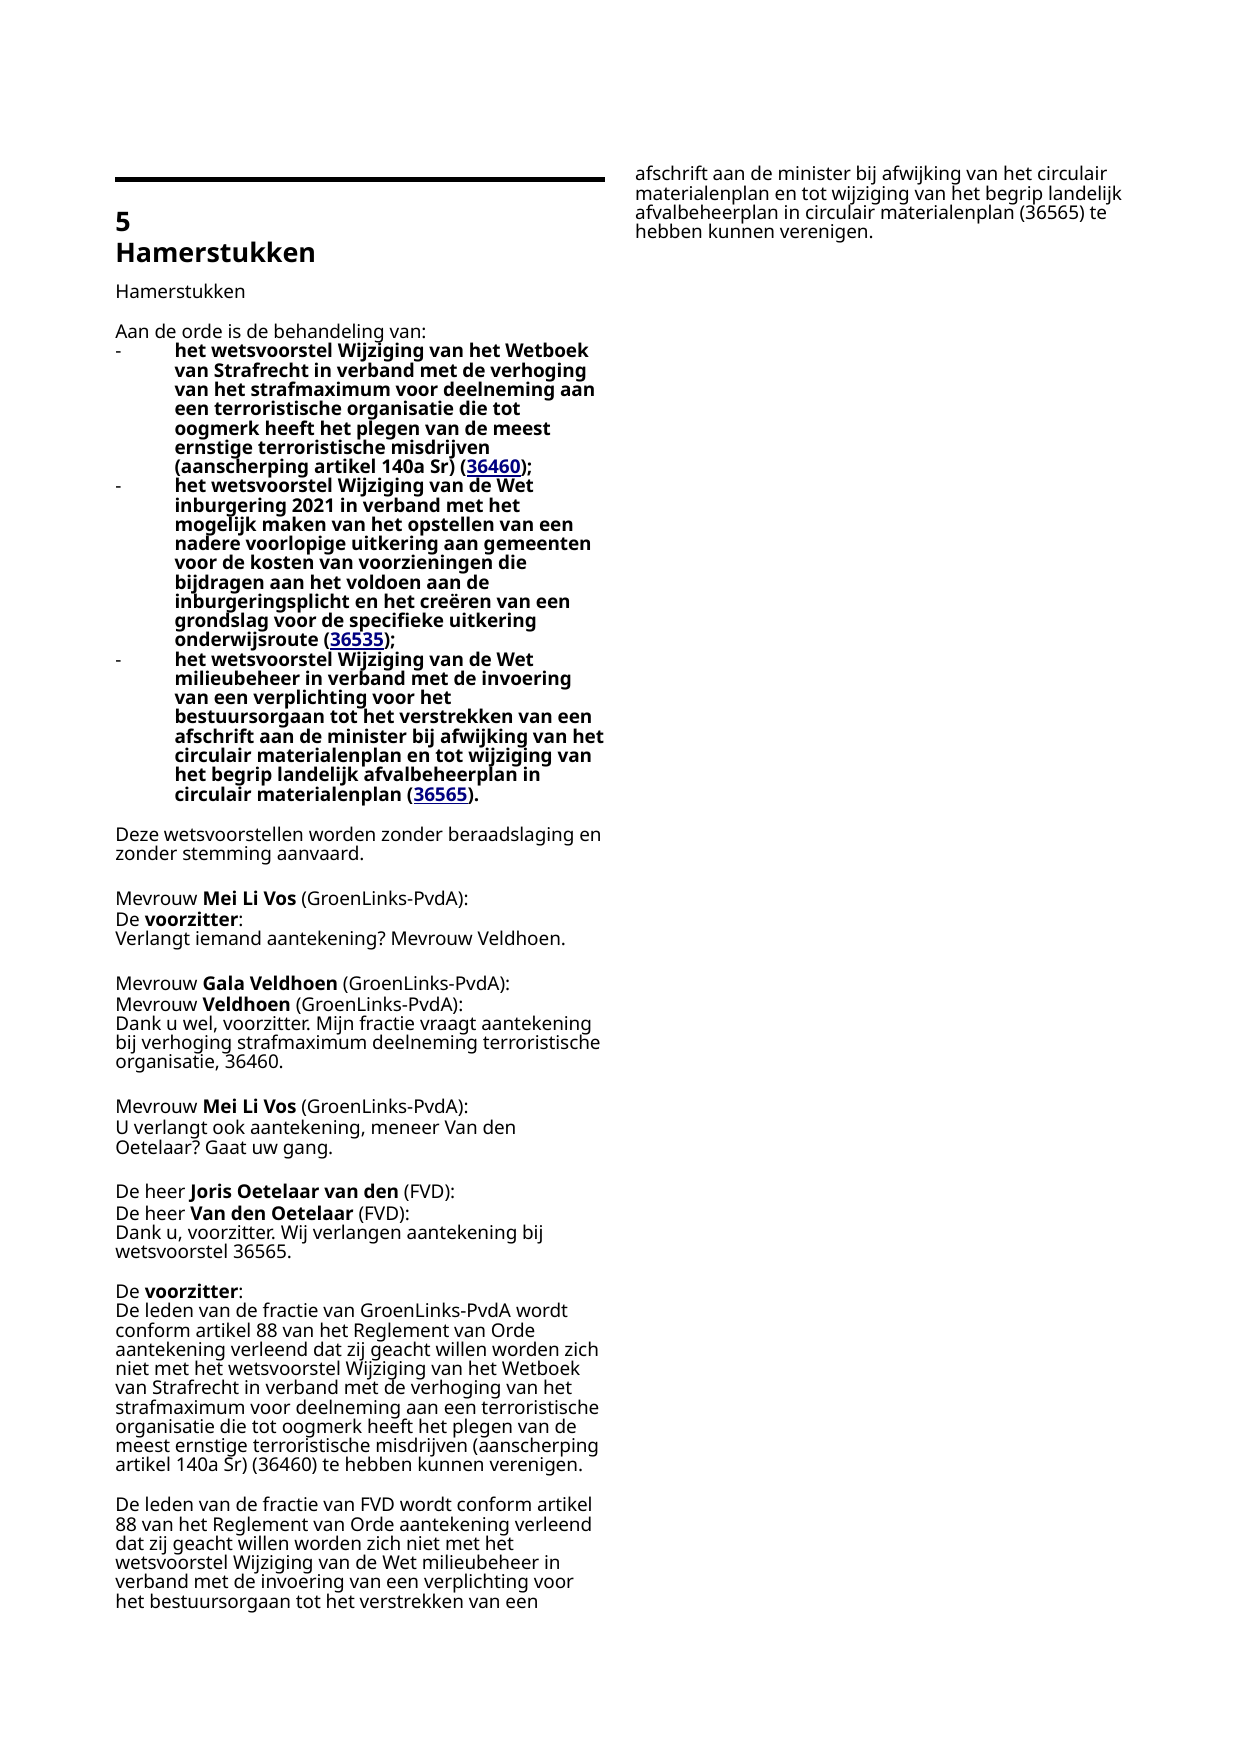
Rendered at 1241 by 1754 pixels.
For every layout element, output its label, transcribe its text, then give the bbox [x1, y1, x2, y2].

text Dank u wel, voorzitter. Mijn fractie vraagt aantekening bij verhoging strafmaximum deelneming terroristische organisatie, 36460. [115, 1015, 605, 1073]
text Mevrouw Gala Veldhoen (GroenLinks-PvdA): [115, 970, 605, 996]
text Mevrouw Mei Li Vos (GroenLinks-PvdA): [115, 1094, 605, 1119]
text De leden van de fractie van GroenLinks-PvdA wordt conform artikel 88 van het Reglement van Orde aantekening verleend dat zij geacht willen worden zich niet met het wetsvoorstel Wijziging van het Wetboek van Strafrecht in verband met de verhoging van het strafmaximum voor deelneming aan een terroristische organisatie die tot oogmerk heeft het plegen van de meest ernstige terroristische misdrijven (aanscherping artikel 140a Sr) (36460) te hebben kunnen verenigen. [115, 1302, 605, 1476]
text De voorzitter: [115, 1283, 605, 1302]
text Hamerstukken [115, 239, 605, 283]
text Deze wetsvoorstellen worden zonder beraadslaging en zonder stemming aanvaard. [115, 826, 605, 864]
text 5 [115, 203, 605, 239]
text De leden van de fractie van FVD wordt conform artikel 88 van het Reglement van Orde aantekening verleend dat zij geacht willen worden zich niet met het wetsvoorstel Wijziging van de Wet milieubeheer in verband met de invoering van een verplichting voor het bestuursorgaan tot het verstrekken van een [115, 1496, 605, 1612]
text De voorzitter: [115, 911, 605, 930]
text afschrift aan de minister bij afwijking van het circulair materialenplan en tot wijziging van het begrip landelijk afvalbeheerplan in circulair materialenplan (36565) te hebben kunnen verenigen. [635, 165, 1125, 242]
list het wetsvoorstel Wijziging van de Wet inburgering 2021 in verband met het mogelijk maken van het opstellen van een nadere voorlopige uitkering aan gemeenten voor de kosten van voorzieningen die bijdragen aan het voldoen aan de inburgeringsplicht en het creëren van een grondslag voor de specifieke uitkering onderwijsroute (36535); [115, 477, 605, 651]
text U verlangt ook aantekening, meneer Van den Oetelaar? Gaat uw gang. [115, 1119, 605, 1158]
text De heer Van den Oetelaar (FVD): [115, 1204, 605, 1224]
text Hamerstukken [115, 283, 605, 302]
text Dank u, voorzitter. Wij verlangen aantekening bij wetsvoorstel 36565. [115, 1224, 605, 1262]
list het wetsvoorstel Wijziging van het Wetboek van Strafrecht in verband met de verhoging van het strafmaximum voor deelneming aan een terroristische organisatie die tot oogmerk heeft het plegen van de meest ernstige terroristische misdrijven (aanscherping artikel 140a Sr) (36460); [115, 342, 605, 477]
text Aan de orde is de behandeling van: [115, 323, 605, 342]
text Mevrouw Veldhoen (GroenLinks-PvdA): [115, 996, 605, 1015]
text Mevrouw Mei Li Vos (GroenLinks-PvdA): [115, 885, 605, 911]
list het wetsvoorstel Wijziging van de Wet milieubeheer in verband met de invoering van een verplichting voor het bestuursorgaan tot het verstrekken van een afschrift aan de minister bij afwijking van het circulair materialenplan en tot wijziging van het begrip landelijk afvalbeheerplan in circulair materialenplan (36565). [115, 651, 605, 805]
text De heer Joris Oetelaar van den (FVD): [115, 1179, 605, 1204]
text Verlangt iemand aantekening? Mevrouw Veldhoen. [115, 930, 605, 949]
